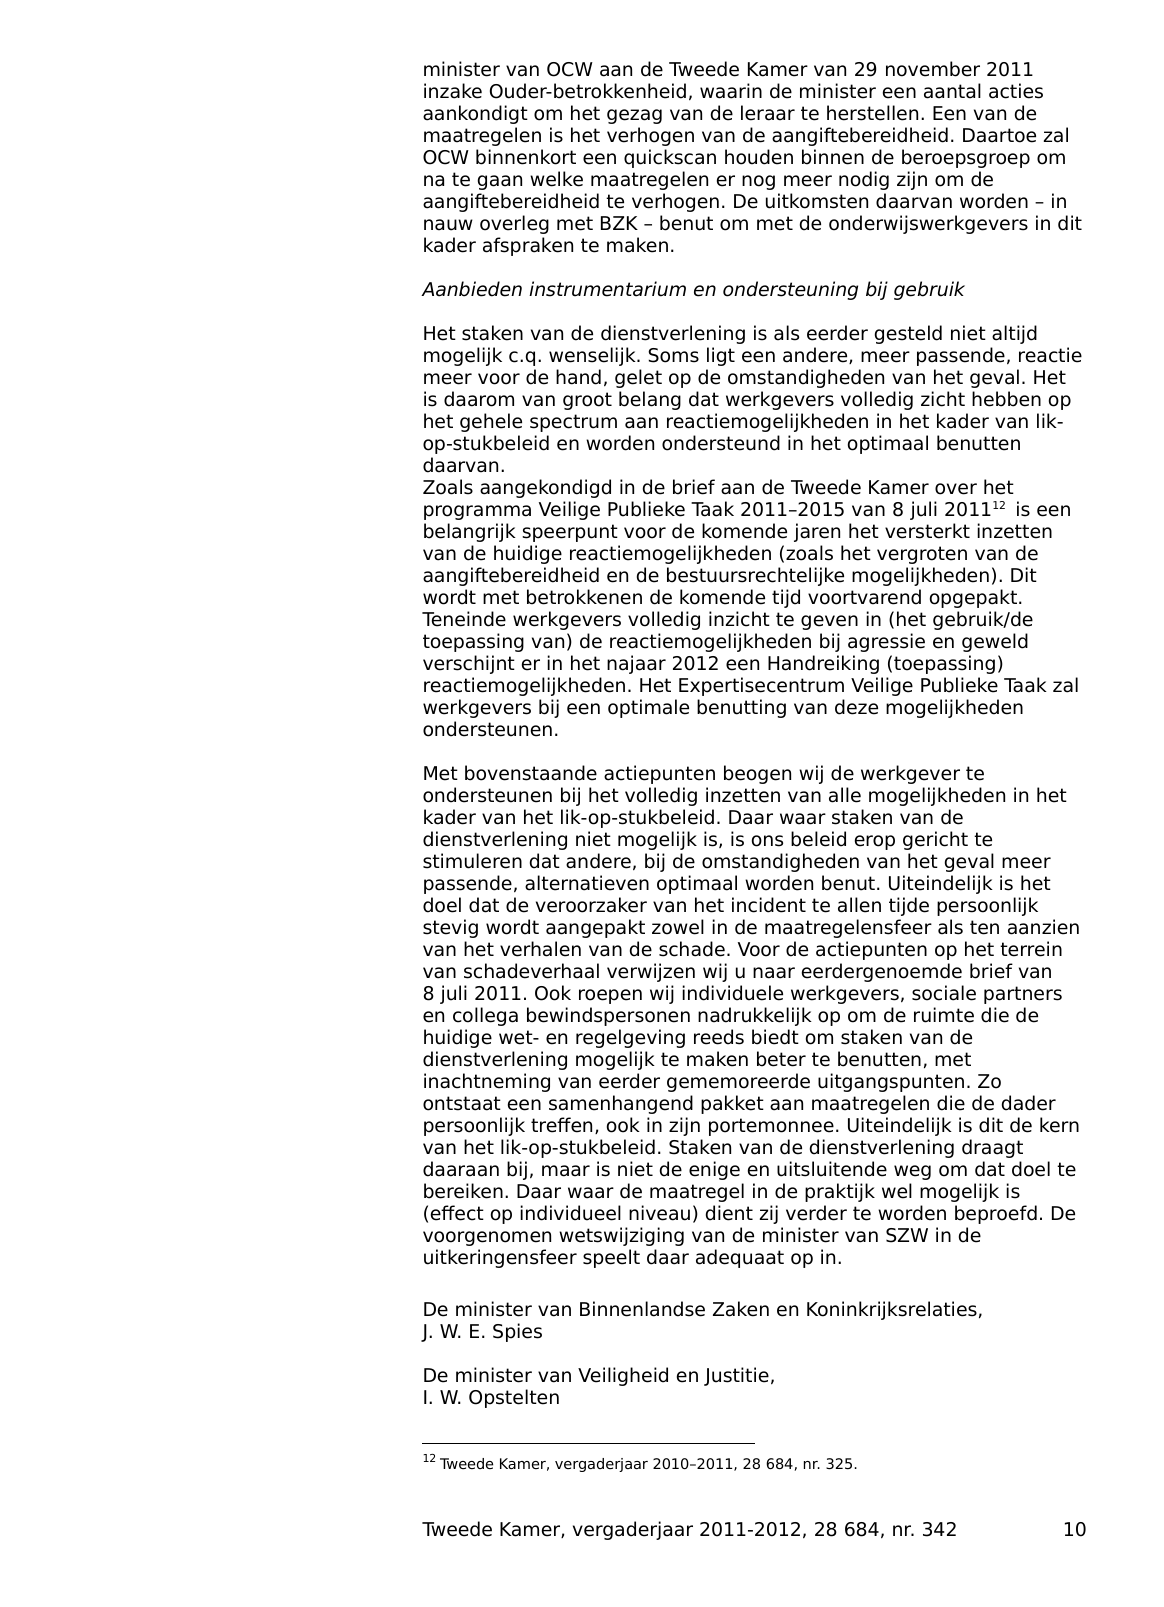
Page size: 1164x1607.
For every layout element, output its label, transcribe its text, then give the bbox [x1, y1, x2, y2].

text Teneinde werkgevers volledig inzicht te geven in (het gebruik/de toepassing van) de reactiemogelijkheden bij agressie en geweld verschijnt er in het najaar 2012 een Handreiking (toepassing) reactiemogelijkheden. Het Expertisecentrum Veilige Publieke Taak zal werkgevers bij een optimale benutting van deze mogelijkheden ondersteunen. [422, 609, 1087, 741]
subtitle Aanbieden instrumentarium en ondersteuning bij gebruik [422, 279, 1087, 301]
text Zoals aangekondigd in de brief aan de Tweede Kamer over het programma Veilige Publieke Taak 2011–2015 van 8 juli 2011 is een belangrijk speerpunt voor de komende jaren het versterkt inzetten van de huidige reactiemogelijkheden (zoals het vergroten van de aangiftebereidheid en de bestuursrechtelijke mogelijkheden). Dit wordt met betrokkenen de komende tijd voortvarend opgepakt. [422, 477, 1087, 609]
text Het staken van de dienstverlening is als eerder gesteld niet altijd mogelijk c.q. wenselijk. Soms ligt een andere, meer passende, reactie meer voor de hand, gelet op de omstandigheden van het geval. Het is daarom van groot belang dat werkgevers volledig zicht hebben op het gehele spectrum aan reactiemogelijkheden in het kader van lik-op-stukbeleid en worden ondersteund in het optimaal benutten daarvan. [422, 323, 1087, 477]
text De minister van Veiligheid en Justitie, I. W. Opstelten [422, 1365, 1087, 1409]
text Tweede Kamer, vergaderjaar 2010–2011, 28 684, nr. 325. [422, 1452, 1087, 1474]
text Met bovenstaande actiepunten beogen wij de werkgever te ondersteunen bij het volledig inzetten van alle mogelijkheden in het kader van het lik-op-stukbeleid. Daar waar staken van de dienstverlening niet mogelijk is, is ons beleid erop gericht te stimuleren dat andere, bij de omstandigheden van het geval meer passende, alternatieven optimaal worden benut. Uiteindelijk is het doel dat de veroorzaker van het incident te allen tijde persoonlijk stevig wordt aangepakt zowel in de maatregelensfeer als ten aanzien van het verhalen van de schade. Voor de actiepunten op het terrein van schadeverhaal verwijzen wij u naar eerdergenoemde brief van 8 juli 2011. Ook roepen wij individuele werkgevers, sociale partners en collega bewindspersonen nadrukkelijk op om de ruimte die de huidige wet- en regelgeving reeds biedt om staken van de dienstverlening mogelijk te maken beter te benutten, met inachtneming van eerder gememoreerde uitgangspunten. Zo ontstaat een samenhangend pakket aan maatregelen die de dader persoonlijk treffen, ook in zijn portemonnee. Uiteindelijk is dit de kern van het lik-op-stukbeleid. Staken van de dienstverlening draagt daaraan bij, maar is niet de enige en uitsluitende weg om dat doel te bereiken. Daar waar de maatregel in de praktijk wel mogelijk is (effect op individueel niveau) dient zij verder te worden beproefd. De voorgenomen wetswijziging van de minister van SZW in de uitkeringensfeer speelt daar adequaat op in. [422, 763, 1087, 1268]
text minister van OCW aan de Tweede Kamer van 29 november 2011 inzake Ouder-betrokkenheid, waarin de minister een aantal acties aankondigt om het gezag van de leraar te herstellen. Een van de maatregelen is het verhogen van de aangiftebereidheid. Daartoe zal OCW binnenkort een quickscan houden binnen de beroepsgroep om na te gaan welke maatregelen er nog meer nodig zijn om de aangiftebereidheid te verhogen. De uitkomsten daarvan worden – in nauw overleg met BZK – benut om met de onderwijswerkgevers in dit kader afspraken te maken. [422, 59, 1087, 257]
text De minister van Binnenlandse Zaken en Koninkrijksrelaties, J. W. E. Spies [422, 1298, 1087, 1342]
